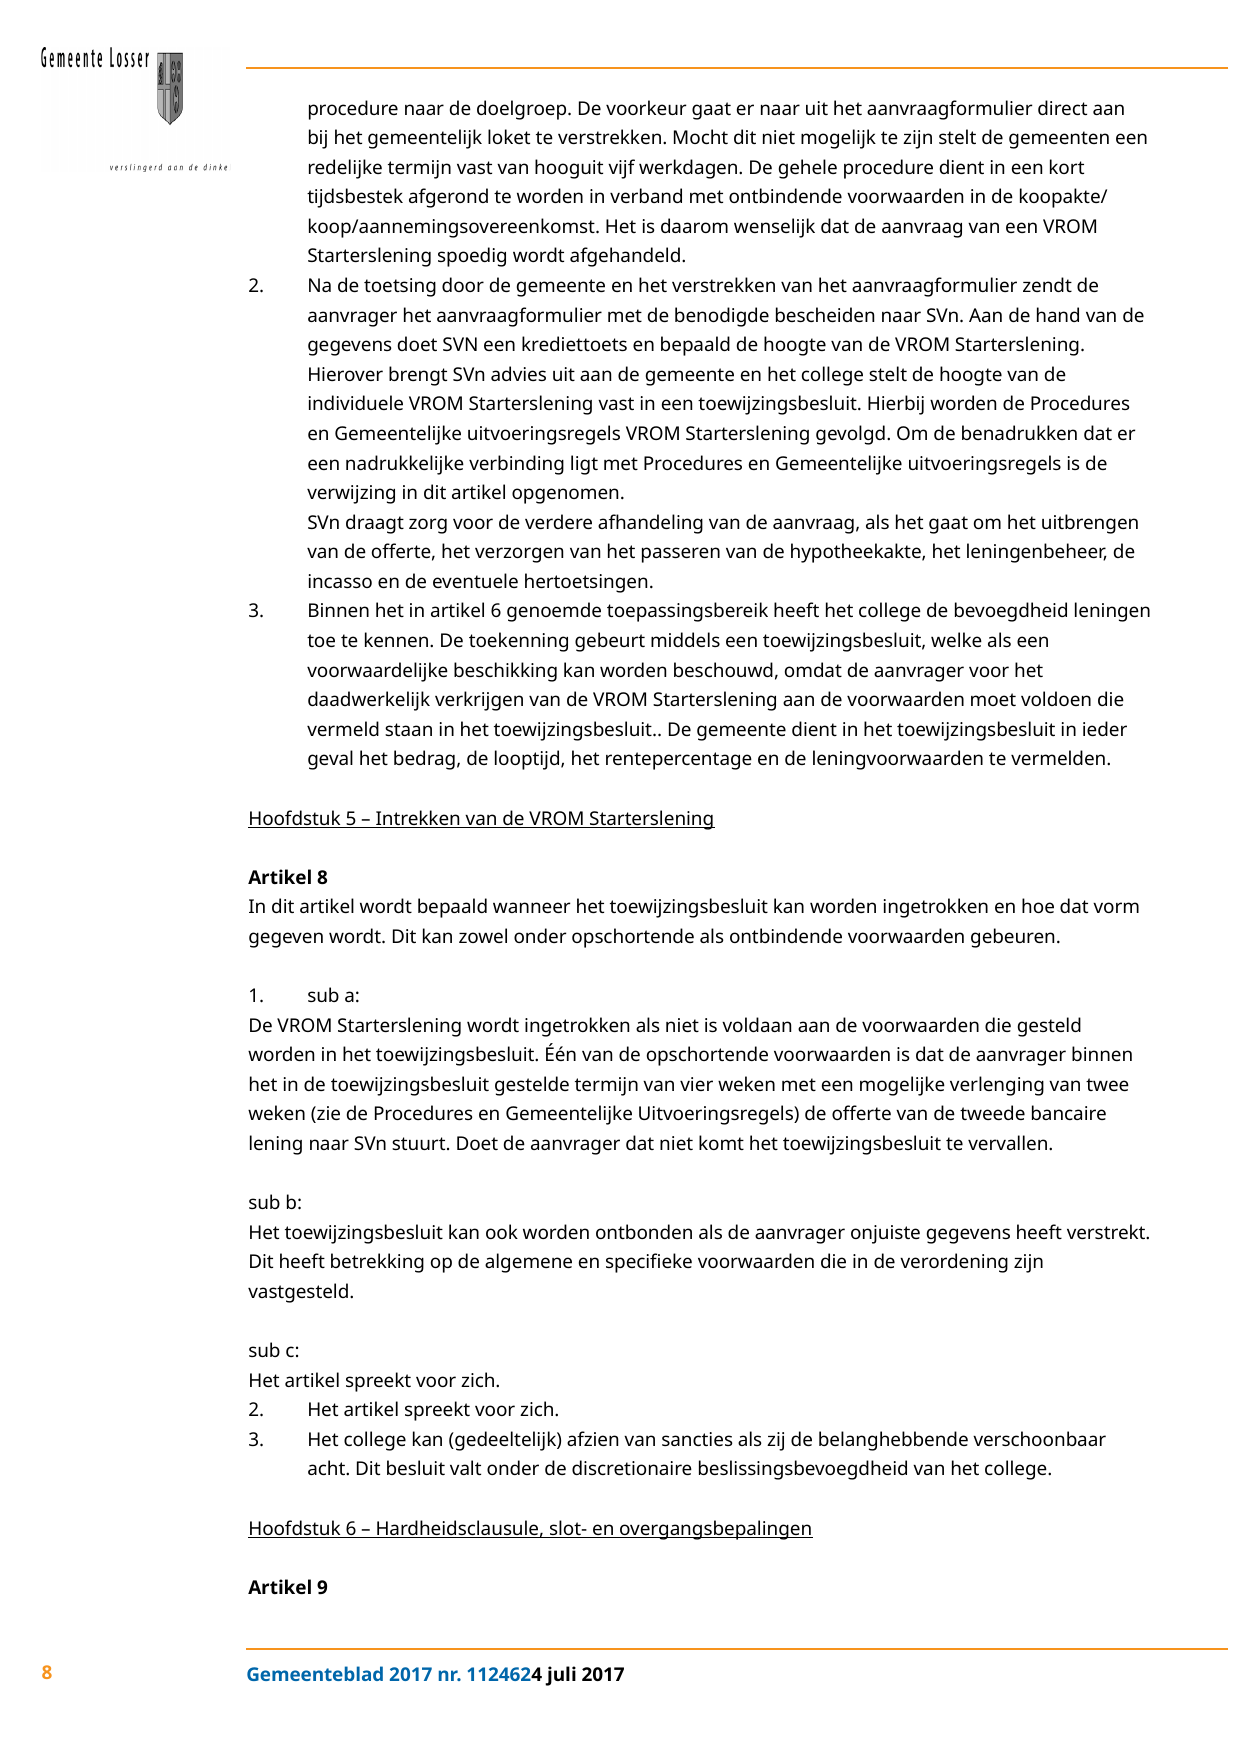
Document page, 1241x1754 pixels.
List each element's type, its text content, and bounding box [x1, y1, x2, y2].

text Artikel 8 [248, 864, 1152, 890]
text Hoofdstuk 5 – Intrekken van de VROM Starterslening [248, 805, 1152, 831]
text Het toewijzingsbesluit kan ook worden ontbonden als de aanvrager onjuiste gegevens heeft verstrekt. Dit heeft betrekking op de algemene en specifieke voorwaarden die in de verordening zijn vastgesteld. [248, 1219, 1152, 1304]
list Het college kan (gedeeltelijk) afzien van sancties als zij de belanghebbende verschoonbaar acht. Dit besluit valt onder de discretionaire beslissingsbevoegdheid van het college. [248, 1426, 1152, 1481]
list SVn draagt zorg voor de verdere afhandeling van de aanvraag, als het gaat om het uitbrengen van de offerte, het verzorgen van het passeren van de hypotheekakte, het leningenbeheer, de incasso en de eventuele hertoetsingen. [248, 509, 1152, 594]
list Binnen het in artikel 6 genoemde toepassingsbereik heeft het college de bevoegdheid leningen toe te kennen. De toekenning gebeurt middels een toewijzingsbesluit, welke als een voorwaardelijke beschikking kan worden beschouwd, omdat de aanvrager voor het daadwerkelijk verkrijgen van de VROM Starterslening aan de voorwaarden moet voldoen die vermeld staan in het toewijzingsbesluit.. De gemeente dient in het toewijzingsbesluit in ieder geval het bedrag, de looptijd, het rentepercentage en de leningvoorwaarden te vermelden. [248, 598, 1152, 771]
list Na de toetsing door de gemeente en het verstrekken van het aanvraagformulier zendt de aanvrager het aanvraagformulier met de benodigde bescheiden naar SVn. Aan de hand van de gegevens doet SVN een krediettoets en bepaald de hoogte van de VROM Starterslening. Hierover brengt SVn advies uit aan de gemeente en het college stelt de hoogte van de individuele VROM Starterslening vast in een toewijzingsbesluit. Hierbij worden de Procedures en Gemeentelijke uitvoeringsregels VROM Starterslening gevolgd. Om de benadrukken dat er een nadrukkelijke verbinding ligt met Procedures en Gemeentelijke uitvoeringsregels is de verwijzing in dit artikel opgenomen. [248, 272, 1152, 505]
list procedure naar de doelgroep. De voorkeur gaat er naar uit het aanvraagformulier direct aan bij het gemeentelijk loket te verstrekken. Mocht dit niet mogelijk te zijn stelt de gemeenten een redelijke termijn vast van hooguit vijf werkdagen. De gehele procedure dient in een kort tijdsbestek afgerond te worden in verband met ontbindende voorwaarden in de koopakte/ koop/aannemingsovereenkomst. Het is daarom wenselijk dat de aanvraag van een VROM Starterslening spoedig wordt afgehandeld. [248, 95, 1152, 268]
text In dit artikel wordt bepaald wanneer het toewijzingsbesluit kan worden ingetrokken en hoe dat vorm gegeven wordt. Dit kan zowel onder opschortende als ontbindende voorwaarden gebeuren. [248, 893, 1152, 949]
list sub a: [248, 982, 1152, 1008]
text Het artikel spreekt voor zich. [248, 1367, 1152, 1393]
text Hoofdstuk 6 – Hardheidsclausule, slot- en overgangsbepalingen [248, 1515, 1152, 1541]
text sub b: [248, 1189, 1152, 1215]
text sub c: [248, 1337, 1152, 1363]
picture [41, 47, 231, 172]
text De VROM Starterslening wordt ingetrokken als niet is voldaan aan de voorwaarden die gesteld worden in het toewijzingsbesluit. Één van de opschortende voorwaarden is dat de aanvrager binnen het in de toewijzingsbesluit gestelde termijn van vier weken met een mogelijke verlenging van twee weken (zie de Procedures en Gemeentelijke Uitvoeringsregels) de offerte van de tweede bancaire lening naar SVn stuurt. Doet de aanvrager dat niet komt het toewijzingsbesluit te vervallen. [248, 1012, 1152, 1156]
text Artikel 9 [248, 1574, 1152, 1600]
list Het artikel spreekt voor zich. [248, 1396, 1152, 1422]
